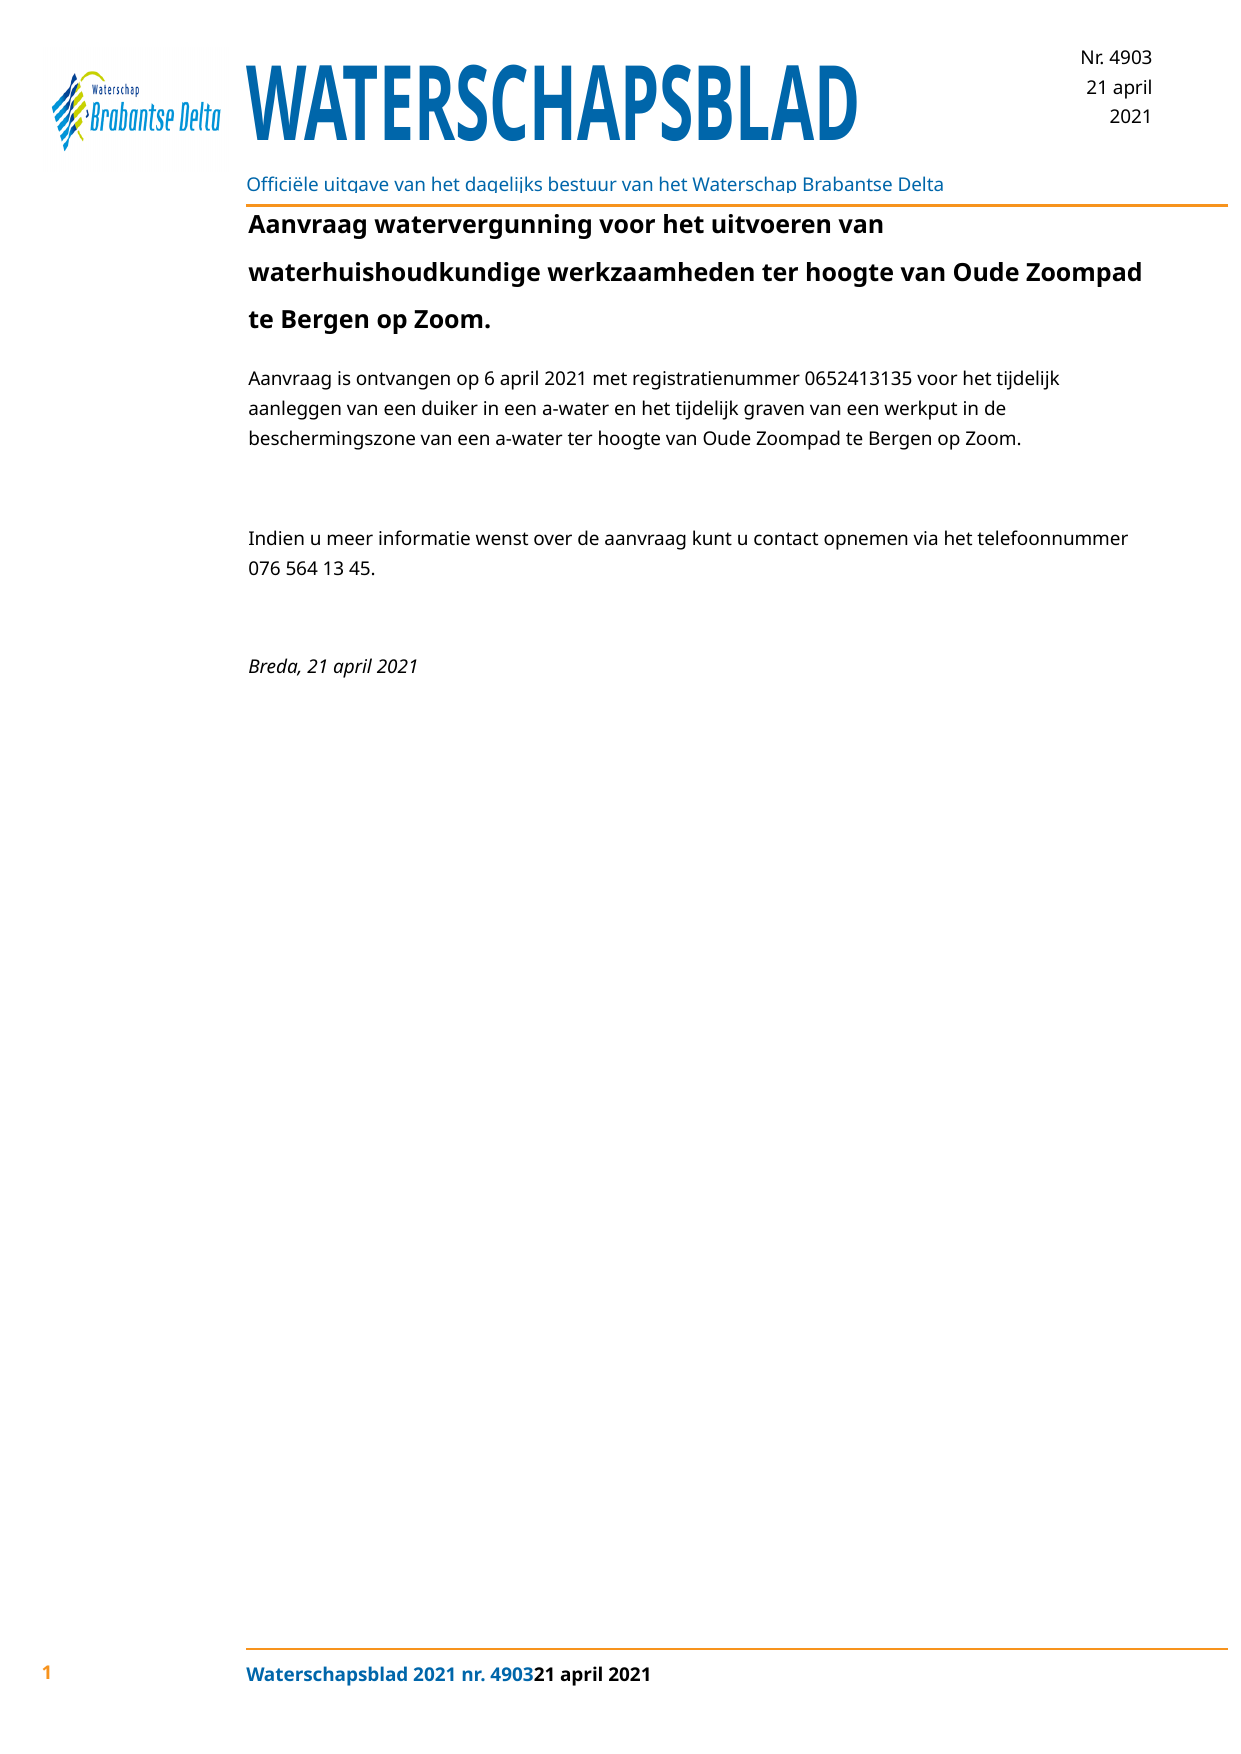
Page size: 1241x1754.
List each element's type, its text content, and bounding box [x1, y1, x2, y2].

text Breda, 21 april 2021 [248, 653, 1152, 679]
text Indien u meer informatie wenst over de aanvraag kunt u contact opnemen via het telefoonnummer 076 564 13 45. [248, 526, 1152, 581]
text Aanvraag watervergunning voor het uitvoeren van waterhuishoudkundige werkzaamheden ter hoogte van Oude Zoompad te Bergen op Zoom. [248, 207, 1152, 336]
text Aanvraag is ontvangen op 6 april 2021 met registratienummer 0652413135 voor het tijdelijk aanleggen van een duiker in een a-water en het tijdelijk graven van een werkput in de beschermingszone van een a-water ter hoogte van Oude Zoompad te Bergen op Zoom. [248, 366, 1152, 450]
picture [41, 47, 231, 172]
